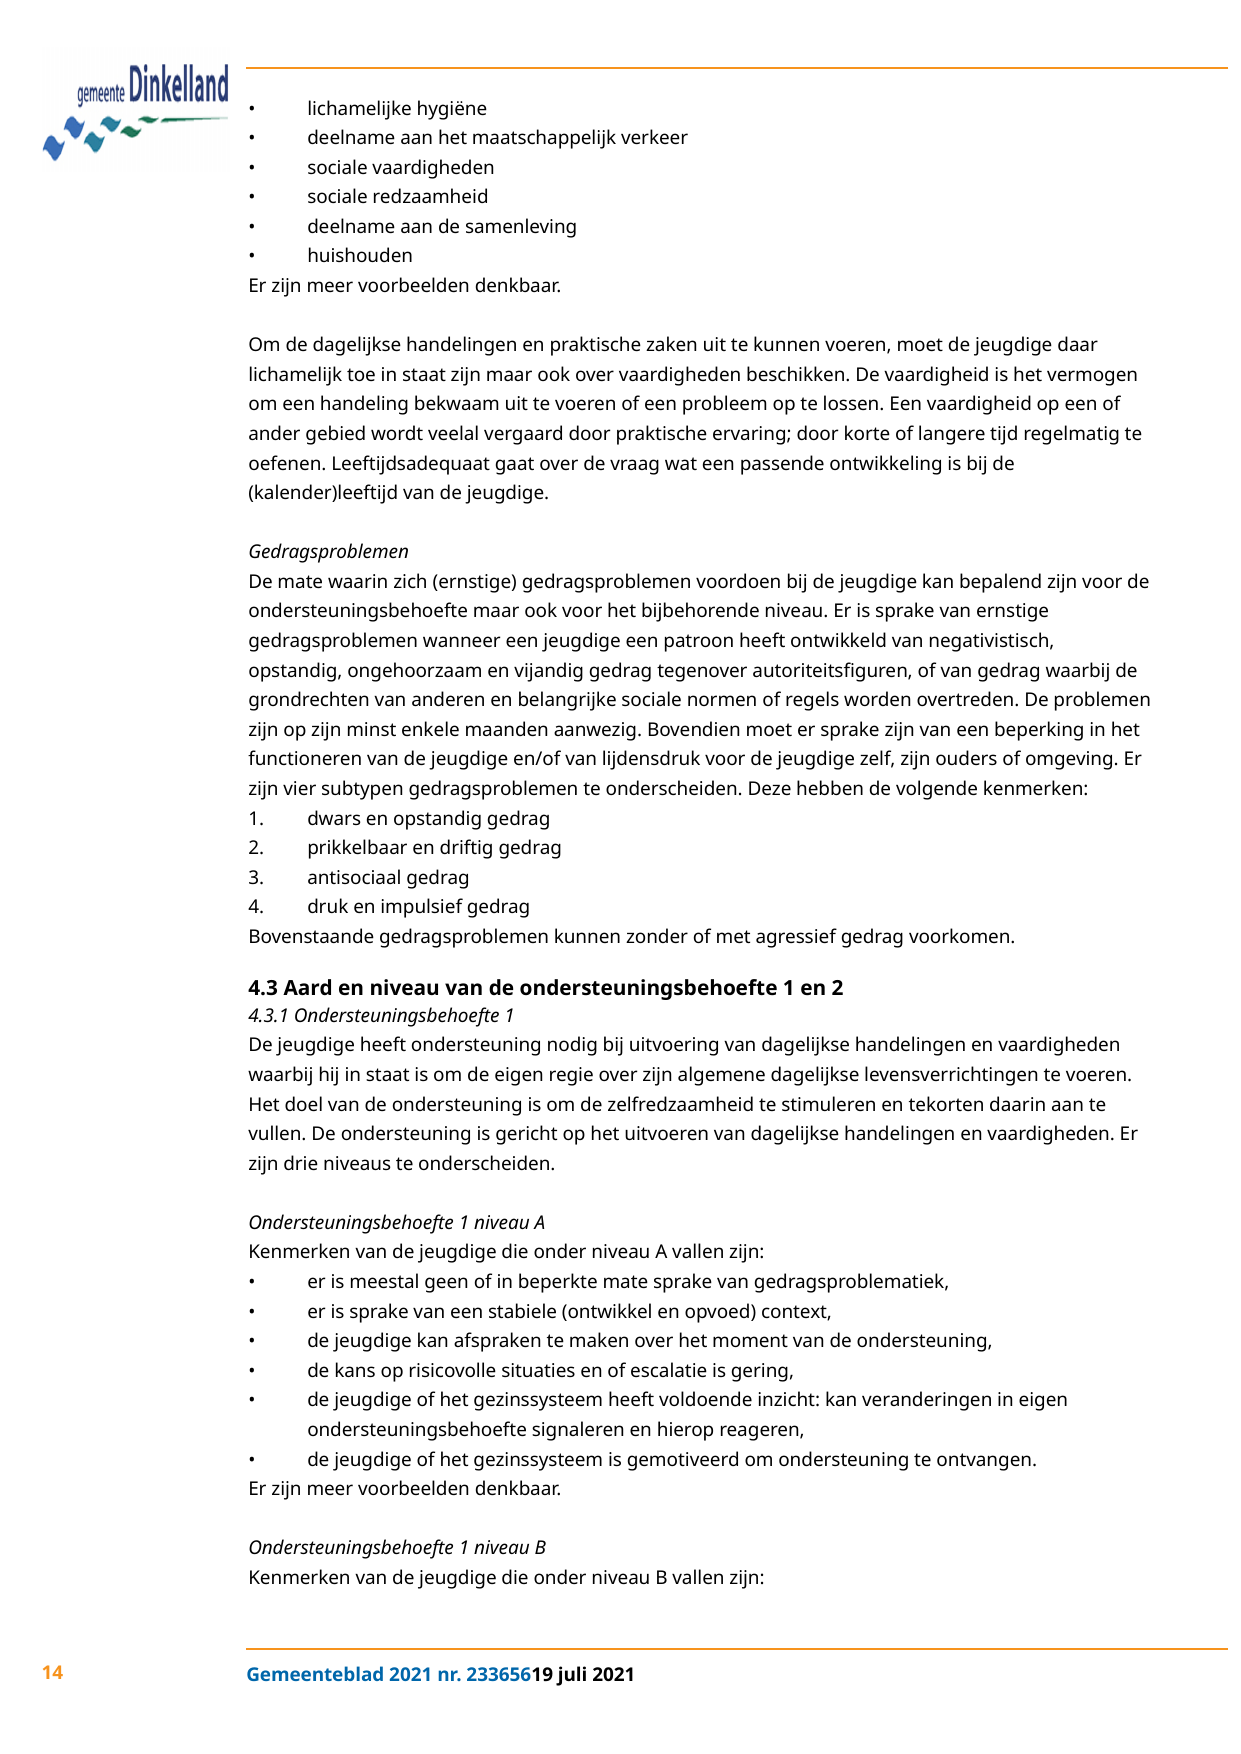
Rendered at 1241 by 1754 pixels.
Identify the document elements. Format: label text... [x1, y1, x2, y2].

list de jeugdige of het gezinssysteem heeft voldoende inzicht: kan veranderingen in eigen ondersteuningsbehoefte signaleren en hierop reageren, [248, 1387, 1152, 1442]
list deelname aan de samenleving [248, 213, 1152, 239]
list sociale vaardigheden [248, 154, 1152, 180]
text De mate waarin zich (ernstige) gedragsproblemen voordoen bij de jeugdige kan bepalend zijn voor de ondersteuningsbehoefte maar ook voor het bijbehorende niveau. Er is sprake van ernstige gedragsproblemen wanneer een jeugdige een patroon heeft ontwikkeld van negativistisch, opstandig, ongehoorzaam en vijandig gedrag tegenover autoriteitsfiguren, of van gedrag waarbij de grondrechten van anderen en belangrijke sociale normen of regels worden overtreden. De problemen zijn op zijn minst enkele maanden aanwezig. Bovendien moet er sprake zijn van een beperking in het functioneren van de jeugdige en/of van lijdensdruk voor de jeugdige zelf, zijn ouders of omgeving. Er zijn vier subtypen gedragsproblemen te onderscheiden. Deze hebben de volgende kenmerken: [248, 568, 1152, 801]
list druk en impulsief gedrag [248, 893, 1152, 919]
picture [41, 47, 231, 172]
text De jeugdige heeft ondersteuning nodig bij uitvoering van dagelijkse handelingen en vaardigheden waarbij hij in staat is om de eigen regie over zijn algemene dagelijkse levensverrichtingen te voeren. Het doel van de ondersteuning is om de zelfredzaamheid te stimuleren en tekorten daarin aan te vullen. De ondersteuning is gericht op het uitvoeren van dagelijkse handelingen en vaardigheden. Er zijn drie niveaus te onderscheiden. [248, 1032, 1152, 1176]
text Bovenstaande gedragsproblemen kunnen zonder of met agressief gedrag voorkomen. [248, 923, 1152, 949]
text Om de dagelijkse handelingen en praktische zaken uit te kunnen voeren, moet de jeugdige daar lichamelijk toe in staat zijn maar ook over vaardigheden beschikken. De vaardigheid is het vermogen om een handeling bekwaam uit te voeren of een probleem op te lossen. Een vaardigheid op een of ander gebied wordt veelal vergaard door praktische ervaring; door korte of langere tijd regelmatig te oefenen. Leeftijdsadequaat gaat over de vraag wat een passende ontwikkeling is bij de (kalender)leeftijd van de jeugdige. [248, 331, 1152, 505]
text Kenmerken van de jeugdige die onder niveau B vallen zijn: [248, 1564, 1152, 1590]
text Kenmerken van de jeugdige die onder niveau A vallen zijn: [248, 1239, 1152, 1264]
list de kans op risicovolle situaties en of escalatie is gering, [248, 1357, 1152, 1383]
list prikkelbaar en driftig gedrag [248, 834, 1152, 860]
text Er zijn meer voorbeelden denkbaar. [248, 1475, 1152, 1501]
list dwars en opstandig gedrag [248, 805, 1152, 831]
list er is meestal geen of in beperkte mate sprake van gedragsproblematiek, [248, 1268, 1152, 1294]
list er is sprake van een stabiele (ontwikkel en opvoed) context, [248, 1298, 1152, 1323]
text Gedragsproblemen [248, 538, 1152, 564]
text 4.3.1 Ondersteuningsbehoefte 1 [248, 1002, 1152, 1028]
list huishouden [248, 243, 1152, 268]
text Ondersteuningsbehoefte 1 niveau A [248, 1209, 1152, 1235]
list deelname aan het maatschappelijk verkeer [248, 124, 1152, 150]
text 4.3 Aard en niveau van de ondersteuningsbehoefte 1 en 2 [248, 973, 1152, 1002]
text Er zijn meer voorbeelden denkbaar. [248, 272, 1152, 298]
list de jeugdige of het gezinssysteem is gemotiveerd om ondersteuning te ontvangen. [248, 1446, 1152, 1471]
list lichamelijke hygiëne [248, 95, 1152, 121]
list de jeugdige kan afspraken te maken over het moment van de ondersteuning, [248, 1327, 1152, 1353]
list sociale redzaamheid [248, 183, 1152, 209]
list antisociaal gedrag [248, 864, 1152, 890]
text Ondersteuningsbehoefte 1 niveau B [248, 1534, 1152, 1560]
